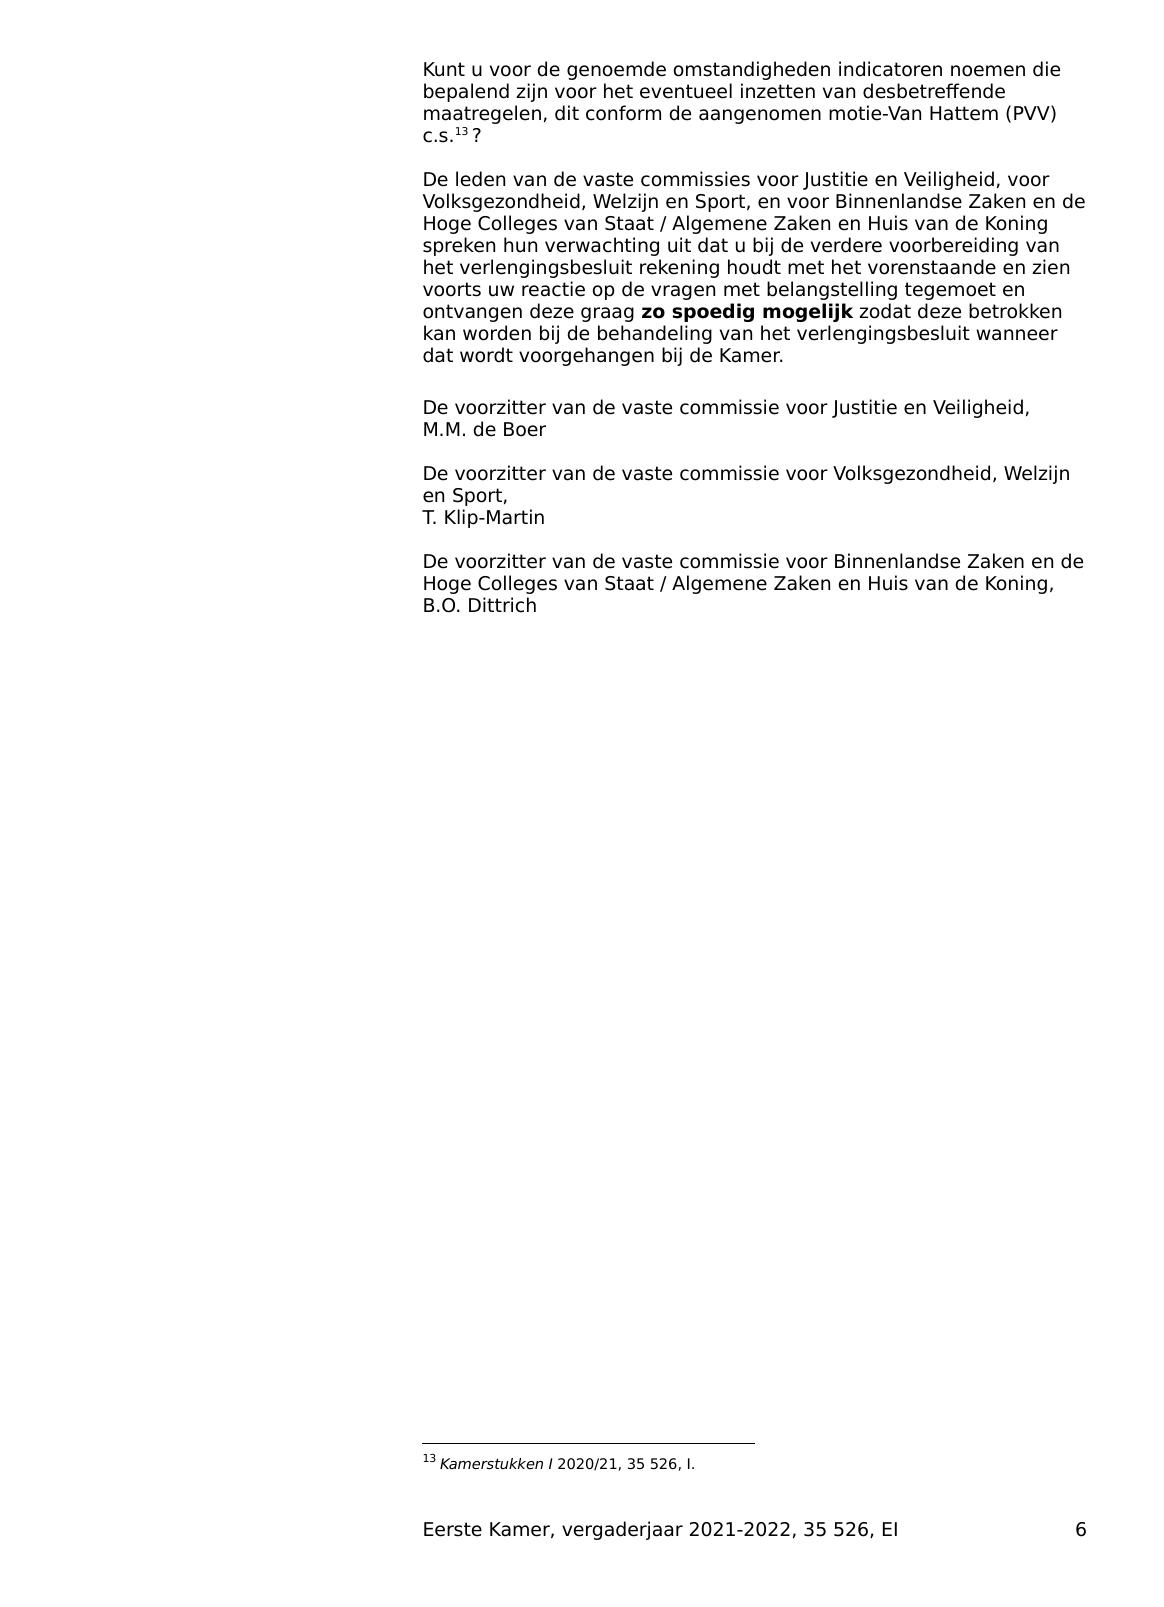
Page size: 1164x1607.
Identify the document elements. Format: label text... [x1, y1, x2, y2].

text Kamerstukken I 2020/21, 35 526, I. [422, 1452, 1087, 1474]
text De voorzitter van de vaste commissie voor Volksgezondheid, Welzijn en Sport, T. Klip-Martin [422, 463, 1087, 529]
text Kunt u voor de genoemde omstandigheden indicatoren noemen die bepalend zijn voor het eventueel inzetten van desbetreffende maatregelen, dit conform de aangenomen motie-Van Hattem (PVV) c.s.? [422, 59, 1087, 147]
text De voorzitter van de vaste commissie voor Binnenlandse Zaken en de Hoge Colleges van Staat / Algemene Zaken en Huis van de Koning, B.O. Dittrich [422, 551, 1087, 617]
text De leden van de vaste commissies voor Justitie en Veiligheid, voor Volksgezondheid, Welzijn en Sport, en voor Binnenlandse Zaken en de Hoge Colleges van Staat / Algemene Zaken en Huis van de Koning spreken hun verwachting uit dat u bij de verdere voorbereiding van het verlengingsbesluit rekening houdt met het vorenstaande en zien voorts uw reactie op de vragen met belangstelling tegemoet en ontvangen deze graag zo spoedig mogelijk zodat deze betrokken kan worden bij de behandeling van het verlengingsbesluit wanneer dat wordt voorgehangen bij de Kamer. [422, 169, 1087, 367]
text De voorzitter van de vaste commissie voor Justitie en Veiligheid, M.M. de Boer [422, 397, 1087, 441]
